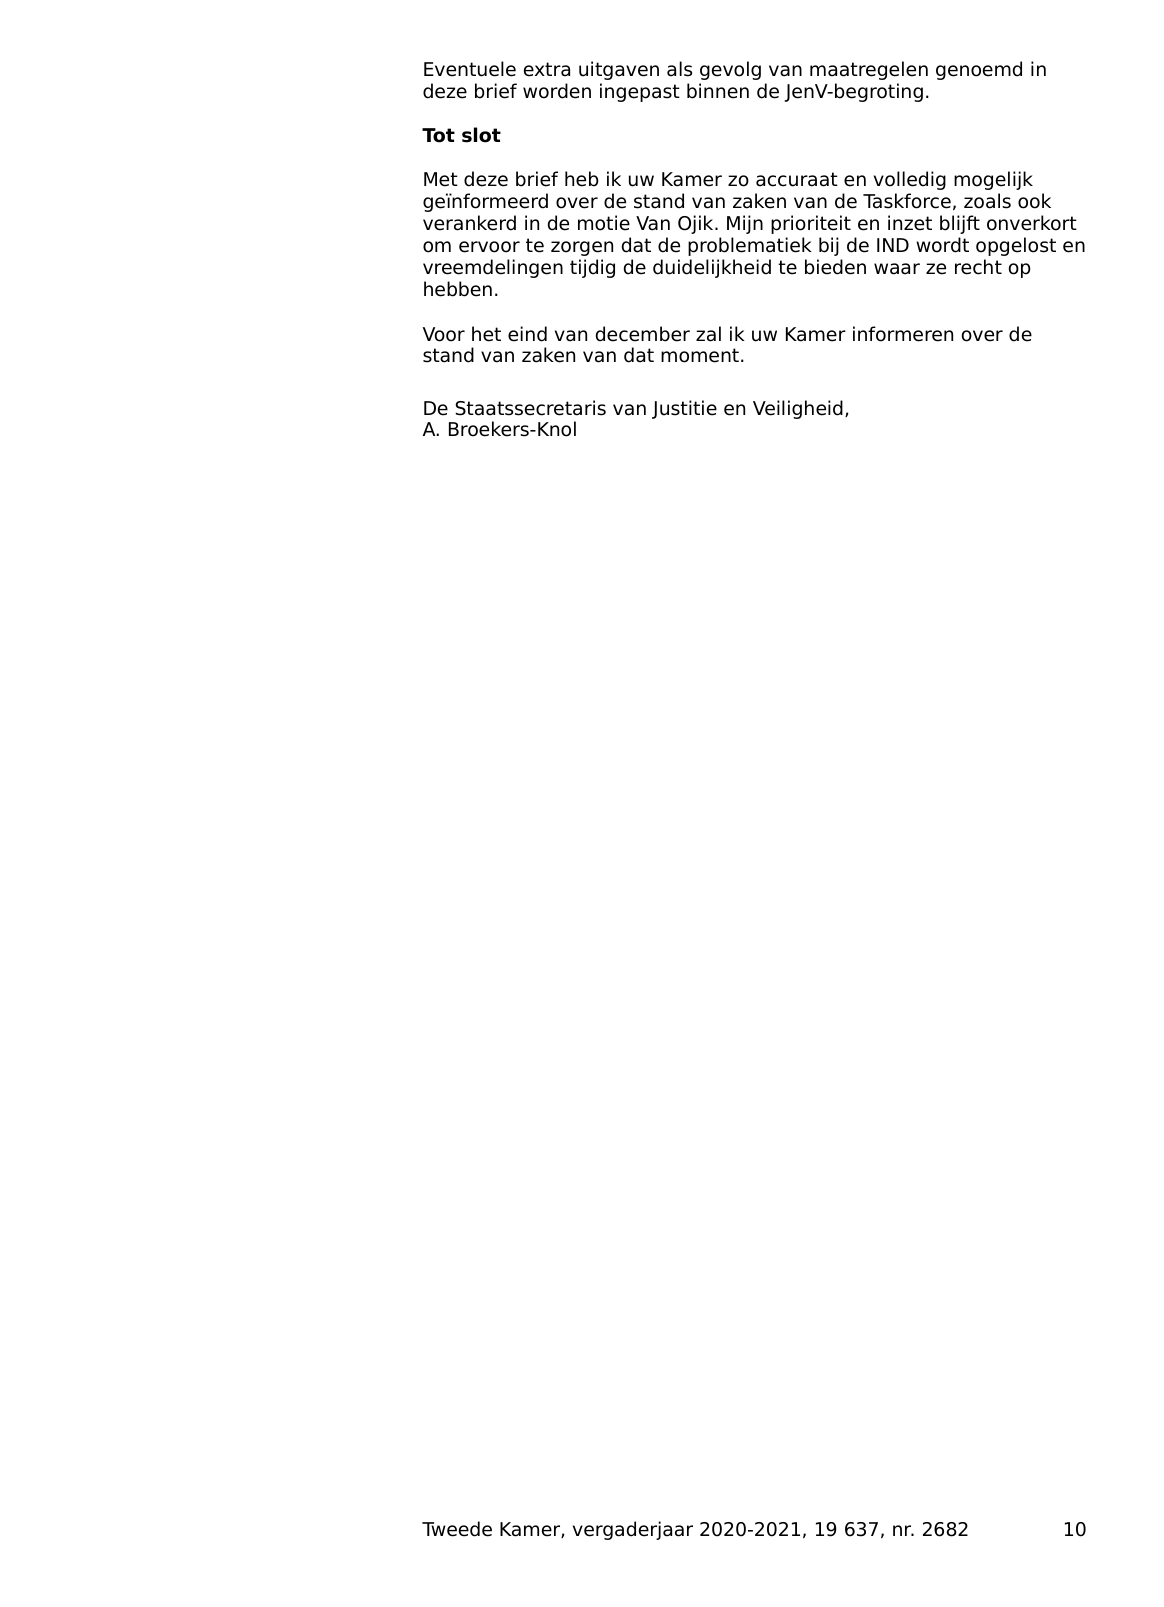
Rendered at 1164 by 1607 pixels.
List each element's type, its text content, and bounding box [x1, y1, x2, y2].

text Eventuele extra uitgaven als gevolg van maatregelen genoemd in deze brief worden ingepast binnen de JenV-begroting. [422, 59, 1087, 103]
text Met deze brief heb ik uw Kamer zo accuraat en volledig mogelijk geïnformeerd over de stand van zaken van de Taskforce, zoals ook verankerd in de motie Van Ojik. Mijn prioriteit en inzet blijft onverkort om ervoor te zorgen dat de problematiek bij de IND wordt opgelost en vreemdelingen tijdig de duidelijkheid te bieden waar ze recht op hebben. [422, 169, 1087, 301]
text Voor het eind van december zal ik uw Kamer informeren over de stand van zaken van dat moment. [422, 323, 1087, 367]
subtitle Tot slot [422, 125, 1087, 147]
text De Staatssecretaris van Justitie en Veiligheid, A. Broekers-Knol [422, 397, 1087, 441]
